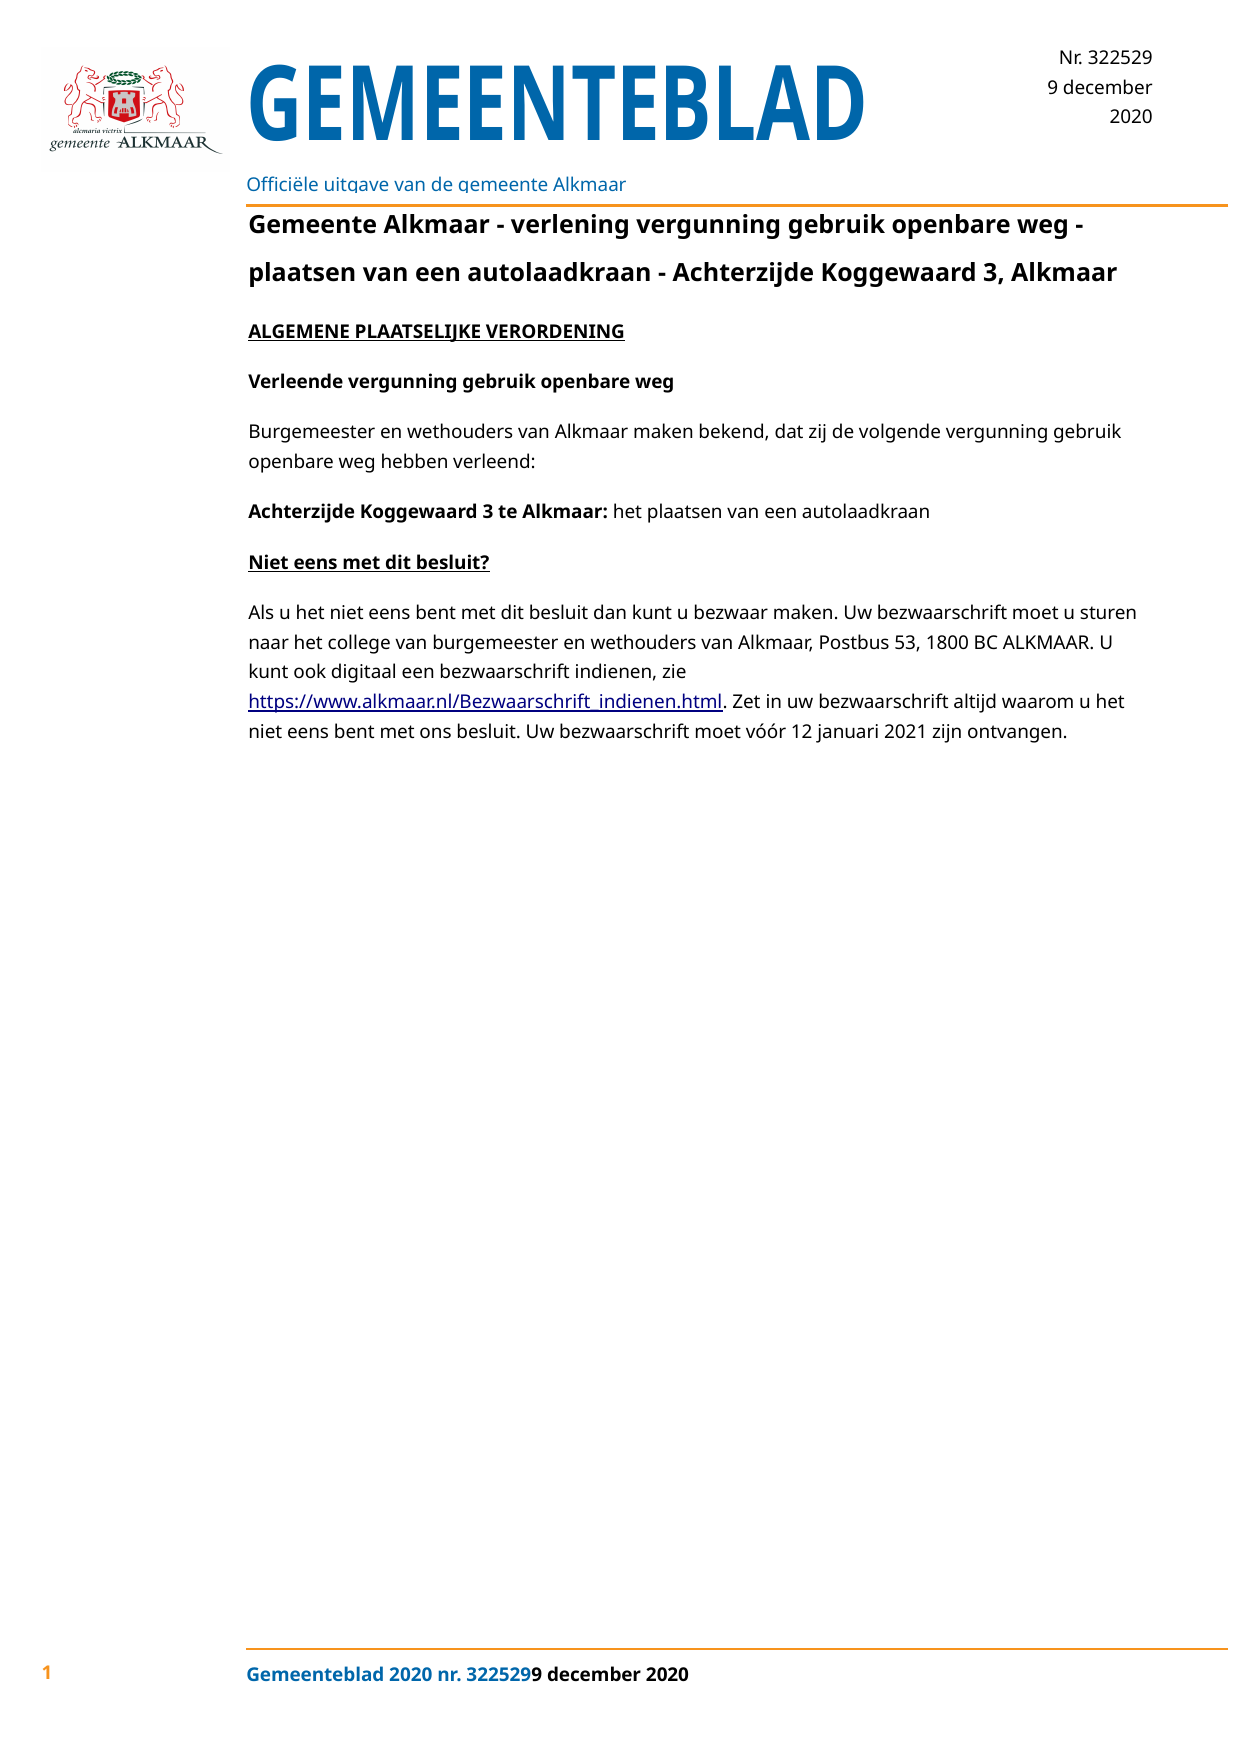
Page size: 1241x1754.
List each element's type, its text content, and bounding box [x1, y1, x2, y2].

text Als u het niet eens bent met dit besluit dan kunt u bezwaar maken. Uw bezwaarschrift moet u sturen naar het college van burgemeester en wethouders van Alkmaar, Postbus 53, 1800 BC ALKMAAR. U kunt ook digitaal een bezwaarschrift indienen, zie https://www.alkmaar.nl/Bezwaarschrift_indienen.html. Zet in uw bezwaarschrift altijd waarom u het niet eens bent met ons besluit. Uw bezwaarschrift moet vóór 12 januari 2021 zijn ontvangen. [248, 599, 1152, 744]
text Niet eens met dit besluit? [248, 549, 1152, 575]
text Gemeente Alkmaar - verlening vergunning gebruik openbare weg - plaatsen van een autolaadkraan - Achterzijde Koggewaard 3, Alkmaar [248, 207, 1152, 288]
text Achterzijde Koggewaard 3 te Alkmaar: het plaatsen van een autolaadkraan [248, 499, 1152, 524]
text Verleende vergunning gebruik openbare weg [248, 368, 1152, 394]
text Burgemeester en wethouders van Alkmaar maken bekend, dat zij de volgende vergunning gebruik openbare weg hebben verleend: [248, 419, 1152, 474]
picture [41, 47, 231, 172]
text ALGEMENE PLAATSELIJKE VERORDENING [248, 318, 1152, 344]
